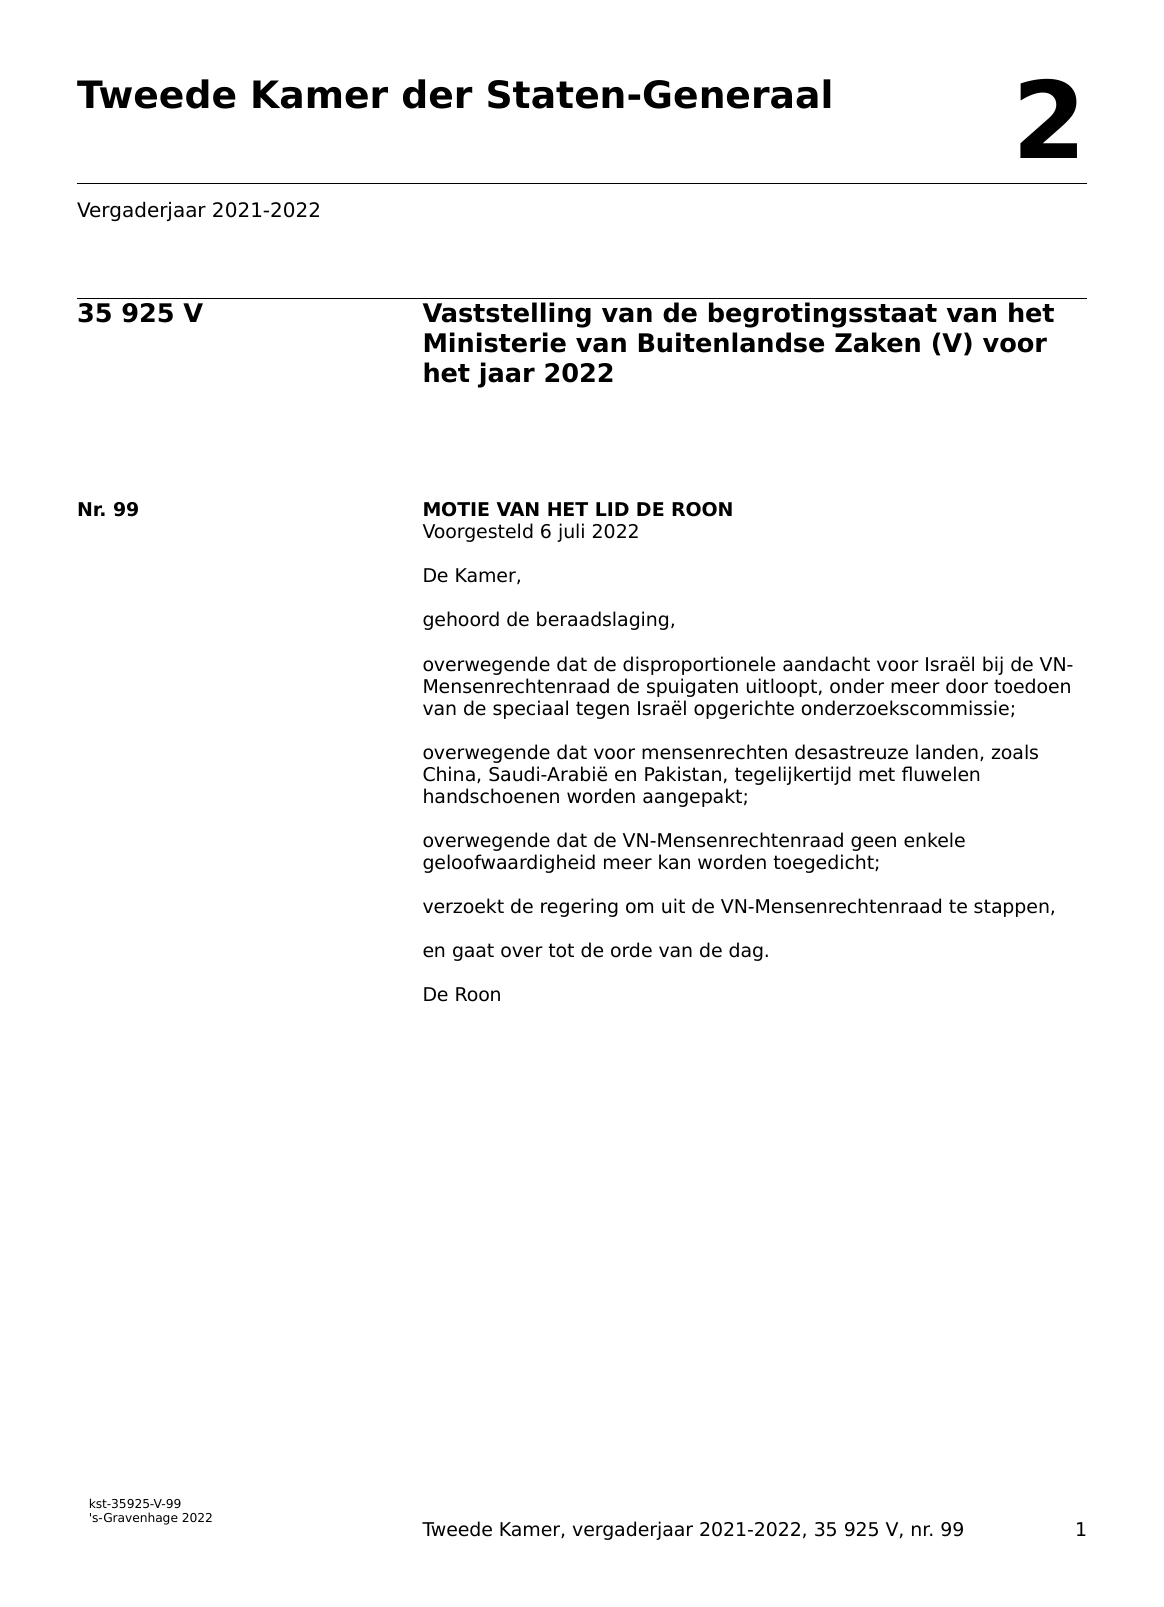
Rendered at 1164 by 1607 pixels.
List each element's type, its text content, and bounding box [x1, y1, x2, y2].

text overwegende dat de disproportionele aandacht voor Israël bij de VN-Mensenrechtenraad de spuigaten uitloopt, onder meer door toedoen van de speciaal tegen Israël opgerichte onderzoekscommissie; [422, 653, 1087, 719]
text Voorgesteld 6 juli 2022 [422, 521, 1087, 543]
text kst-35925-V-99 [88, 1497, 323, 1511]
subtitle Nr. 99 MOTIE VAN HET LID DE ROON [77, 499, 1087, 521]
text De Kamer, [422, 565, 1087, 587]
table_header Tweede Kamer der Staten-Generaal [77, 59, 886, 183]
subtitle 35 925 V Vaststelling van de begrotingsstaat van het Ministerie van Buitenlandse Zaken (V) voor het jaar 2022 [77, 299, 1087, 388]
table_header 2 [886, 59, 1087, 183]
text verzoekt de regering om uit de VN-Mensenrechtenraad te stappen, [422, 896, 1087, 918]
text De Roon [422, 984, 1087, 1006]
text overwegende dat de VN-Mensenrechtenraad geen enkele geloofwaardigheid meer kan worden toegedicht; [422, 830, 1087, 874]
text 's-Gravenhage 2022 [88, 1511, 323, 1525]
text gehoord de beraadslaging, [422, 609, 1087, 631]
text overwegende dat voor mensenrechten desastreuze landen, zoals China, Saudi-Arabië en Pakistan, tegelijkertijd met fluwelen handschoenen worden aangepakt; [422, 742, 1087, 808]
table_cell Vergaderjaar 2021-2022 [77, 184, 1087, 298]
text en gaat over tot de orde van de dag. [422, 940, 1087, 962]
